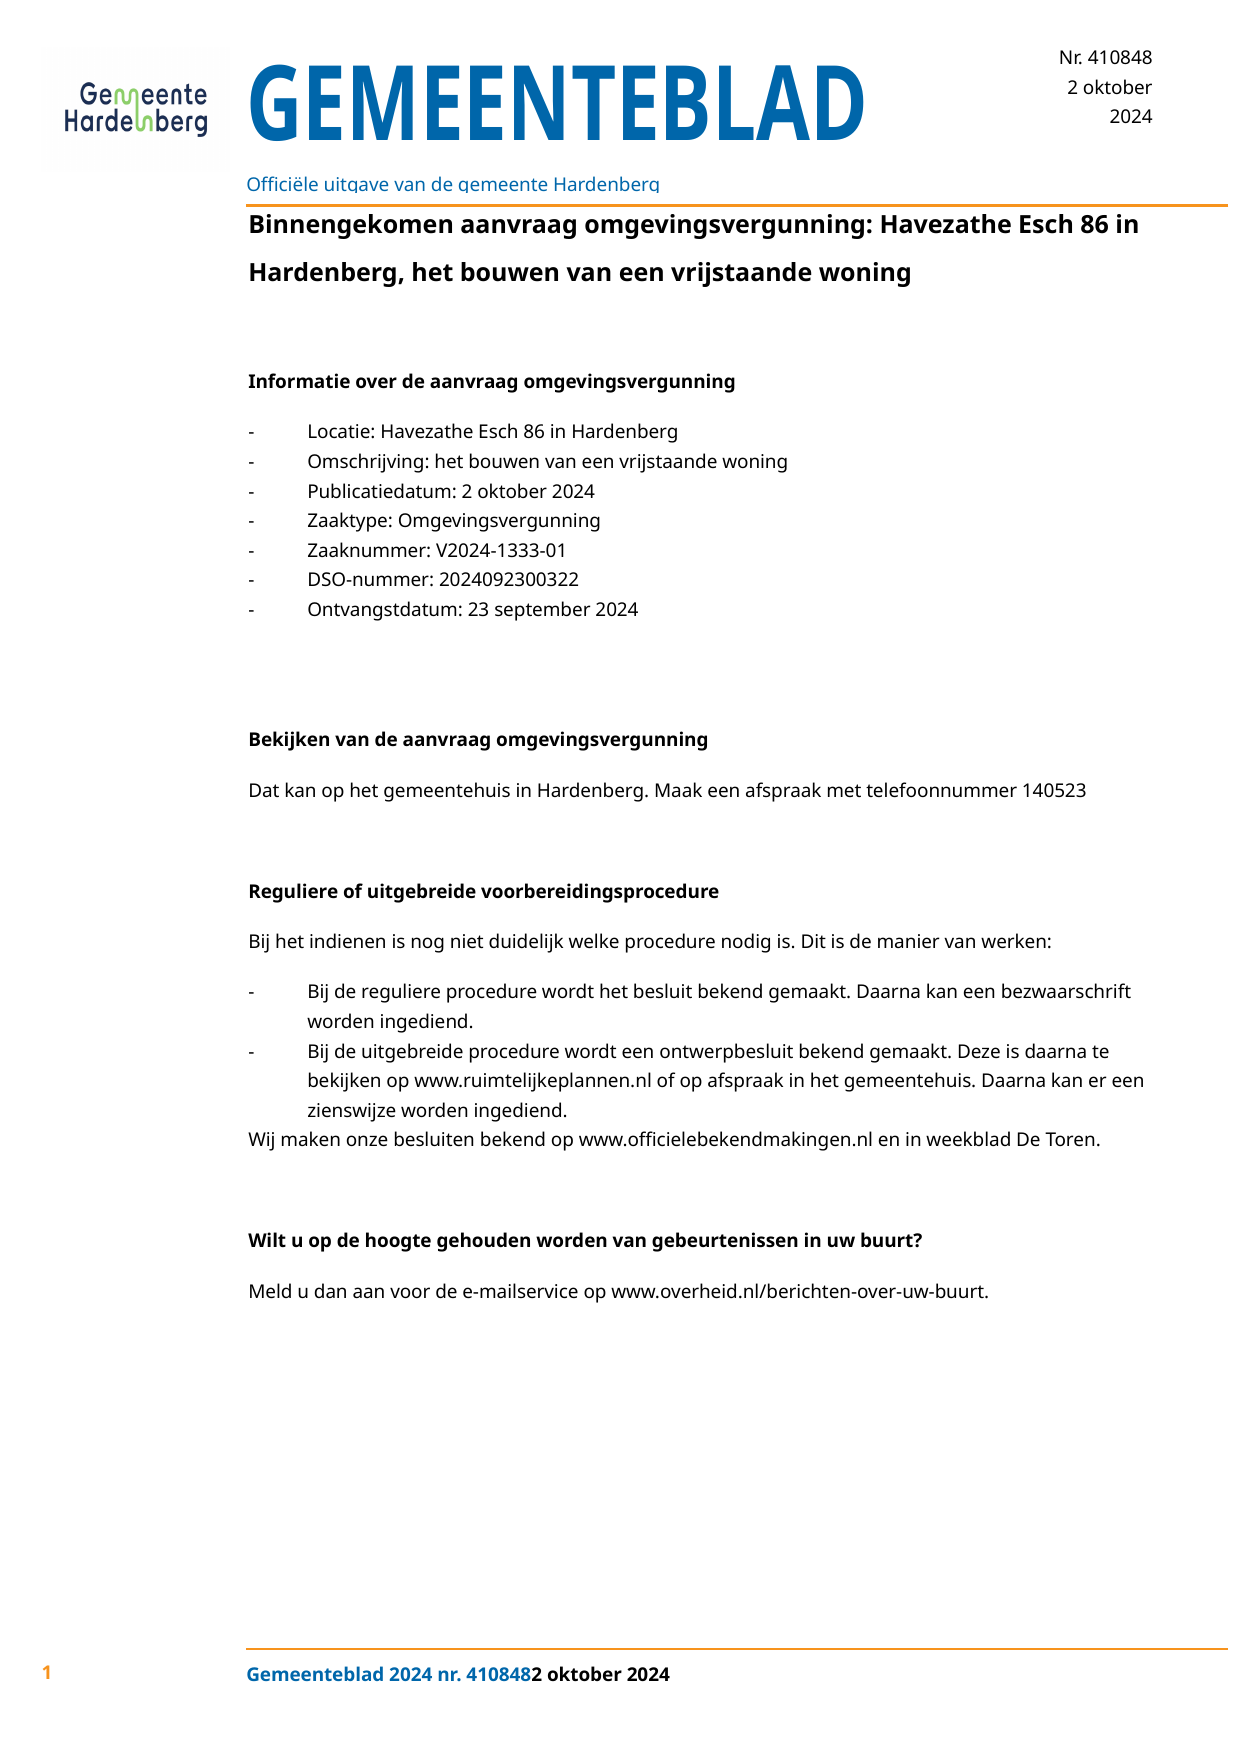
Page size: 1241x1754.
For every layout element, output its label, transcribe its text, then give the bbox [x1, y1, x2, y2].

list Bij de reguliere procedure wordt het besluit bekend gemaakt. Daarna kan een bezwaarschrift worden ingediend. [248, 979, 1152, 1034]
text Wij maken onze besluiten bekend op www.officielebekendmakingen.nl en in weekblad De Toren. [248, 1127, 1152, 1152]
list Ontvangstdatum: 23 september 2024 [248, 596, 1152, 622]
text Meld u dan aan voor de e-mailservice op www.overheid.nl/berichten-over-uw-buurt. [248, 1278, 1152, 1304]
picture [41, 47, 231, 172]
text Binnengekomen aanvraag omgevingsvergunning: Havezathe Esch 86 in Hardenberg, het bouwen van een vrijstaande woning [248, 207, 1152, 288]
text Wilt u op de hoogte gehouden worden van gebeurtenissen in uw buurt? [248, 1227, 1152, 1253]
text Bekijken van de aanvraag omgevingsvergunning [248, 727, 1152, 752]
list Bij de uitgebreide procedure wordt een ontwerpbesluit bekend gemaakt. Deze is daarna te bekijken op www.ruimtelijkeplannen.nl of op afspraak in het gemeentehuis. Daarna kan er een zienswijze worden ingediend. [248, 1038, 1152, 1123]
list Omschrijving: het bouwen van een vrijstaande woning [248, 448, 1152, 474]
list Zaaktype: Omgevingsvergunning [248, 507, 1152, 533]
list Locatie: Havezathe Esch 86 in Hardenberg [248, 419, 1152, 444]
text Dat kan op het gemeentehuis in Hardenberg. Maak een afspraak met telefoonnummer 140523 [248, 777, 1152, 803]
list Publicatiedatum: 2 oktober 2024 [248, 478, 1152, 504]
text Bij het indienen is nog niet duidelijk welke procedure nodig is. Dit is de manier van werken: [248, 928, 1152, 954]
list DSO-nummer: 2024092300322 [248, 567, 1152, 592]
list Zaaknummer: V2024-1333-01 [248, 537, 1152, 563]
text Reguliere of uitgebreide voorbereidingsprocedure [248, 878, 1152, 904]
text Informatie over de aanvraag omgevingsvergunning [248, 368, 1152, 394]
